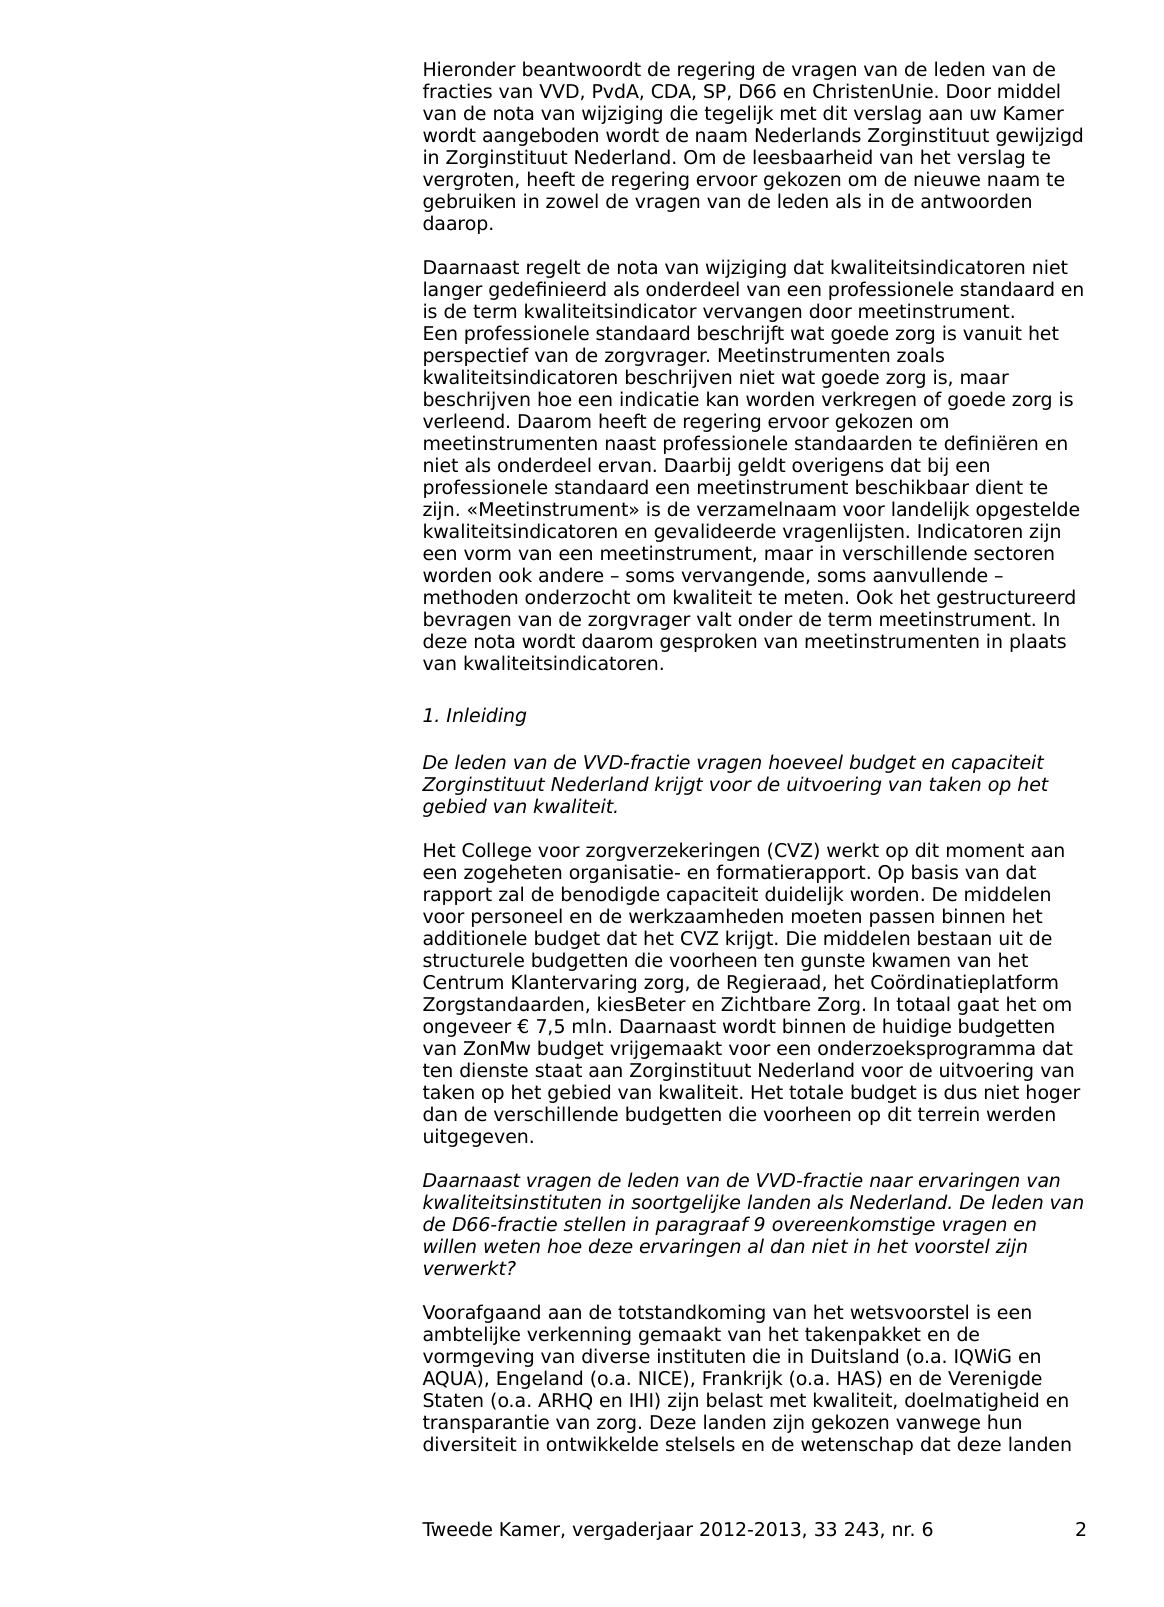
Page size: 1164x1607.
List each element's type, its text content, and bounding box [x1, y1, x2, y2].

text Voorafgaand aan de totstandkoming van het wetsvoorstel is een ambtelijke verkenning gemaakt van het takenpakket en de vormgeving van diverse instituten die in Duitsland (o.a. IQWiG en AQUA), Engeland (o.a. NICE), Frankrijk (o.a. HAS) en de Verenigde Staten (o.a. ARHQ en IHI) zijn belast met kwaliteit, doelmatigheid en transparantie van zorg. Deze landen zijn gekozen vanwege hun diversiteit in ontwikkelde stelsels en de wetenschap dat deze landen [422, 1302, 1087, 1456]
text De leden van de VVD-fractie vragen hoeveel budget en capaciteit Zorginstituut Nederland krijgt voor de uitvoering van taken op het gebied van kwaliteit. [422, 752, 1087, 818]
subtitle 1. Inleiding [422, 705, 1087, 727]
text Daarnaast regelt de nota van wijziging dat kwaliteitsindicatoren niet langer gedefinieerd als onderdeel van een professionele standaard en is de term kwaliteitsindicator vervangen door meetinstrument. [422, 257, 1087, 323]
text Hieronder beantwoordt de regering de vragen van de leden van de fracties van VVD, PvdA, CDA, SP, D66 en ChristenUnie. Door middel van de nota van wijziging die tegelijk met dit verslag aan uw Kamer wordt aangeboden wordt de naam Nederlands Zorginstituut gewijzigd in Zorginstituut Nederland. Om de leesbaarheid van het verslag te vergroten, heeft de regering ervoor gekozen om de nieuwe naam te gebruiken in zowel de vragen van de leden als in de antwoorden daarop. [422, 59, 1087, 235]
text Daarnaast vragen de leden van de VVD-fractie naar ervaringen van kwaliteitsinstituten in soortgelijke landen als Nederland. De leden van de D66-fractie stellen in paragraaf 9 overeenkomstige vragen en willen weten hoe deze ervaringen al dan niet in het voorstel zijn verwerkt? [422, 1170, 1087, 1279]
text Een professionele standaard beschrijft wat goede zorg is vanuit het perspectief van de zorgvrager. Meetinstrumenten zoals kwaliteitsindicatoren beschrijven niet wat goede zorg is, maar beschrijven hoe een indicatie kan worden verkregen of goede zorg is verleend. Daarom heeft de regering ervoor gekozen om meetinstrumenten naast professionele standaarden te definiëren en niet als onderdeel ervan. Daarbij geldt overigens dat bij een professionele standaard een meetinstrument beschikbaar dient te zijn. «Meetinstrument» is de verzamelnaam voor landelijk opgestelde kwaliteitsindicatoren en gevalideerde vragenlijsten. Indicatoren zijn een vorm van een meetinstrument, maar in verschillende sectoren worden ook andere – soms vervangende, soms aanvullende – methoden onderzocht om kwaliteit te meten. Ook het gestructureerd bevragen van de zorgvrager valt onder de term meetinstrument. In deze nota wordt daarom gesproken van meetinstrumenten in plaats van kwaliteitsindicatoren. [422, 323, 1087, 675]
text Het College voor zorgverzekeringen (CVZ) werkt op dit moment aan een zogeheten organisatie- en formatierapport. Op basis van dat rapport zal de benodigde capaciteit duidelijk worden. De middelen voor personeel en de werkzaamheden moeten passen binnen het additionele budget dat het CVZ krijgt. Die middelen bestaan uit de structurele budgetten die voorheen ten gunste kwamen van het Centrum Klantervaring zorg, de Regieraad, het Coördinatieplatform Zorgstandaarden, kiesBeter en Zichtbare Zorg. In totaal gaat het om ongeveer € 7,5 mln. Daarnaast wordt binnen de huidige budgetten van ZonMw budget vrijgemaakt voor een onderzoeksprogramma dat ten dienste staat aan Zorginstituut Nederland voor de uitvoering van taken op het gebied van kwaliteit. Het totale budget is dus niet hoger dan de verschillende budgetten die voorheen op dit terrein werden uitgegeven. [422, 840, 1087, 1147]
